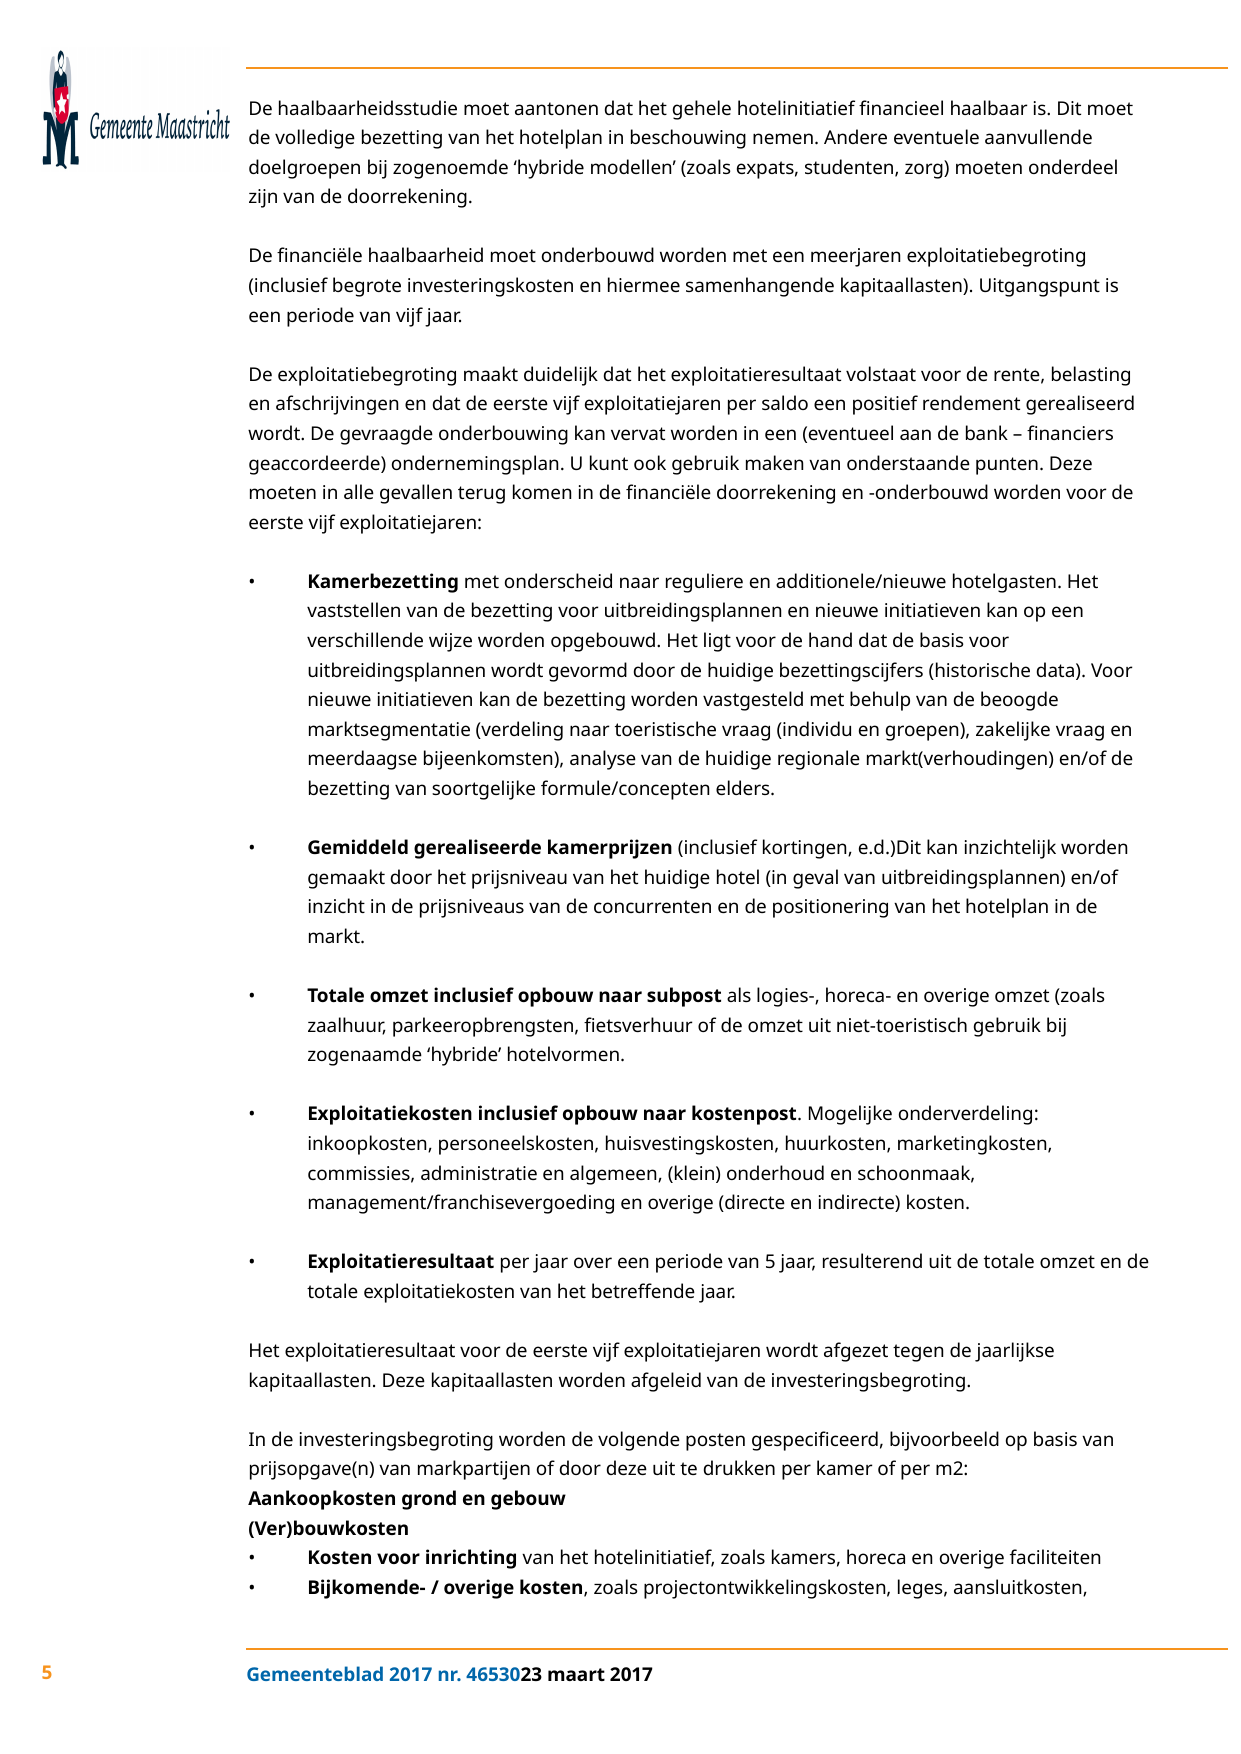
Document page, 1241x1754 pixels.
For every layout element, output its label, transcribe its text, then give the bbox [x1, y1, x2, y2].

list Exploitatiekosten inclusief opbouw naar kostenpost. Mogelijke onderverdeling: inkoopkosten, personeelskosten, huisvestingskosten, huurkosten, marketingkosten, commissies, administratie en algemeen, (klein) onderhoud en schoonmaak, management/franchisevergoeding en overige (directe en indirecte) kosten. [248, 1101, 1152, 1215]
text De haalbaarheidsstudie moet aantonen dat het gehele hotelinitiatief financieel haalbaar is. Dit moet de volledige bezetting van het hotelplan in beschouwing nemen. Andere eventuele aanvullende doelgroepen bij zogenoemde ‘hybride modellen’ (zoals expats, studenten, zorg) moeten onderdeel zijn van de doorrekening. [248, 95, 1152, 209]
list Gemiddeld gerealiseerde kamerprijzen (inclusief kortingen, e.d.)Dit kan inzichtelijk worden gemaakt door het prijsniveau van het huidige hotel (in geval van uitbreidingsplannen) en/of inzicht in de prijsniveaus van de concurrenten en de positionering van het hotelplan in de markt. [248, 834, 1152, 949]
picture [41, 47, 231, 172]
text Het exploitatieresultaat voor de eerste vijf exploitatiejaren wordt afgezet tegen de jaarlijkse kapitaallasten. Deze kapitaallasten worden afgeleid van de investeringsbegroting. [248, 1337, 1152, 1393]
text De exploitatiebegroting maakt duidelijk dat het exploitatieresultaat volstaat voor de rente, belasting en afschrijvingen en dat de eerste vijf exploitatiejaren per saldo een positief rendement gerealiseerd wordt. De gevraagde onderbouwing kan vervat worden in een (eventueel aan de bank – financiers geaccordeerde) ondernemingsplan. U kunt ook gebruik maken van onderstaande punten. Deze moeten in alle gevallen terug komen in de financiële doorrekening en -onderbouwd worden voor de eerste vijf exploitatiejaren: [248, 361, 1152, 535]
list Kamerbezetting met onderscheid naar reguliere en additionele/nieuwe hotelgasten. Het vaststellen van de bezetting voor uitbreidingsplannen en nieuwe initiatieven kan op een verschillende wijze worden opgebouwd. Het ligt voor de hand dat de basis voor uitbreidingsplannen wordt gevormd door de huidige bezettingscijfers (historische data). Voor nieuwe initiatieven kan de bezetting worden vastgesteld met behulp van de beoogde marktsegmentatie (verdeling naar toeristische vraag (individu en groepen), zakelijke vraag en meerdaagse bijeenkomsten), analyse van de huidige regionale markt(verhoudingen) en/of de bezetting van soortgelijke formule/concepten elders. [248, 568, 1152, 801]
list Exploitatieresultaat per jaar over een periode van 5 jaar, resulterend uit de totale omzet en de totale exploitatiekosten van het betreffende jaar. [248, 1248, 1152, 1304]
list Bijkomende- / overige kosten, zoals projectontwikkelingskosten, leges, aansluitkosten, [248, 1574, 1152, 1600]
list Totale omzet inclusief opbouw naar subpost als logies-, horeca- en overige omzet (zoals zaalhuur, parkeeropbrengsten, fietsverhuur of de omzet uit niet-toeristisch gebruik bij zogenaamde ‘hybride’ hotelvormen. [248, 982, 1152, 1067]
list Kosten voor inrichting van het hotelinitiatief, zoals kamers, horeca en overige faciliteiten [248, 1544, 1152, 1570]
text Aankoopkosten grond en gebouw [248, 1485, 1152, 1511]
text De financiële haalbaarheid moet onderbouwd worden met een meerjaren exploitatiebegroting (inclusief begrote investeringskosten en hiermee samenhangende kapitaallasten). Uitgangspunt is een periode van vijf jaar. [248, 243, 1152, 328]
text In de investeringsbegroting worden de volgende posten gespecificeerd, bijvoorbeeld op basis van prijsopgave(n) van markpartijen of door deze uit te drukken per kamer of per m2: [248, 1426, 1152, 1481]
text (Ver)bouwkosten [248, 1515, 1152, 1541]
